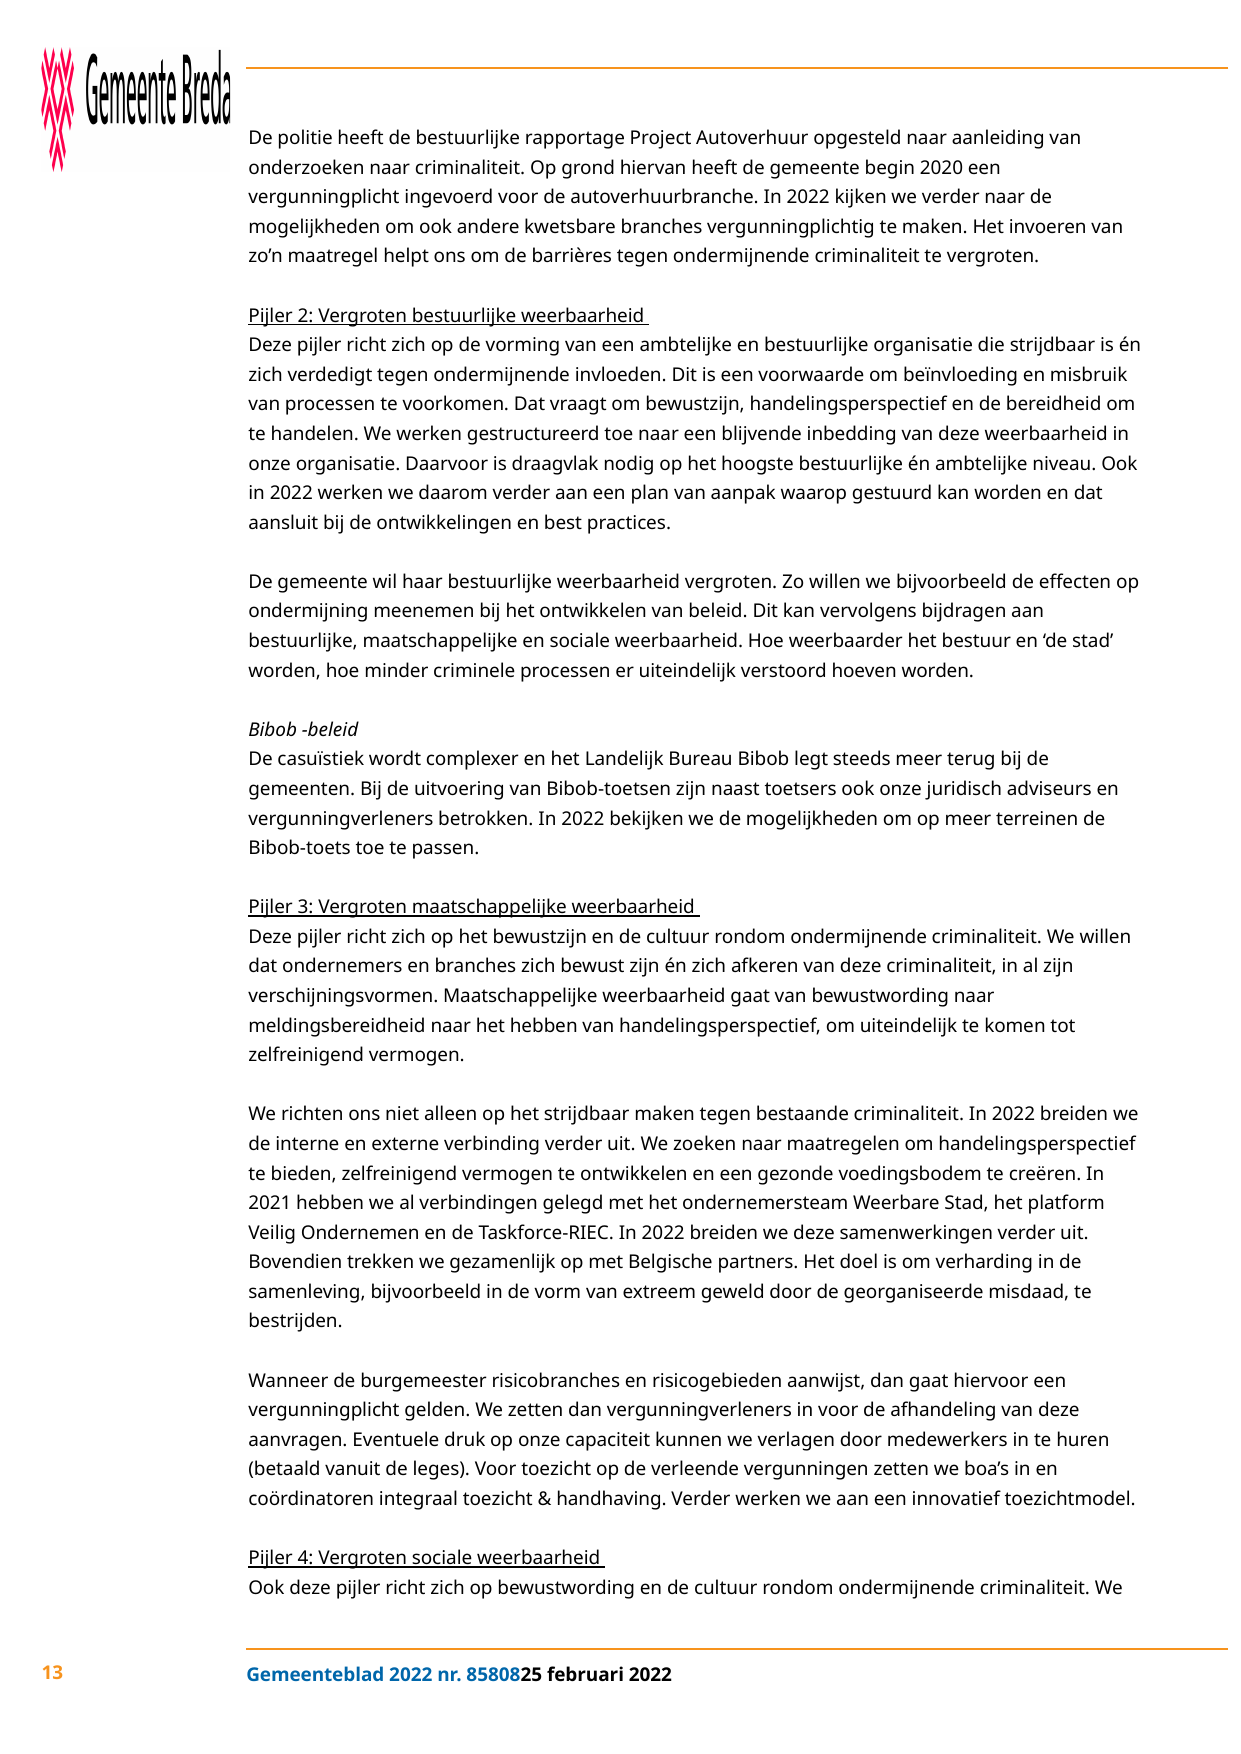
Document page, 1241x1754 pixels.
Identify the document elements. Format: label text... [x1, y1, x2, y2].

text We richten ons niet alleen op het strijdbaar maken tegen bestaande criminaliteit. In 2022 breiden we de interne en externe verbinding verder uit. We zoeken naar maatregelen om handelingsperspectief te bieden, zelfreinigend vermogen te ontwikkelen en een gezonde voedingsbodem te creëren. In 2021 hebben we al verbindingen gelegd met het ondernemersteam Weerbare Stad, het platform Veilig Ondernemen en de Taskforce-RIEC. In 2022 breiden we deze samenwerkingen verder uit. Bovendien trekken we gezamenlijk op met Belgische partners. Het doel is om verharding in de samenleving, bijvoorbeeld in de vorm van extreem geweld door de georganiseerde misdaad, te bestrijden. [248, 1101, 1152, 1333]
picture [41, 47, 231, 172]
text Wanneer de burgemeester risicobranches en risicogebieden aanwijst, dan gaat hiervoor een vergunningplicht gelden. We zetten dan vergunningverleners in voor de afhandeling van deze aanvragen. Eventuele druk op onze capaciteit kunnen we verlagen door medewerkers in te huren (betaald vanuit de leges). Voor toezicht op de verleende vergunningen zetten we boa’s in en coördinatoren integraal toezicht & handhaving. Verder werken we aan een innovatief toezichtmodel. [248, 1367, 1152, 1511]
text Pijler 3: Vergroten maatschappelijke weerbaarheid [248, 893, 1152, 919]
text Bibob -beleid [248, 716, 1152, 742]
text Pijler 2: Vergroten bestuurlijke weerbaarheid [248, 302, 1152, 328]
text Deze pijler richt zich op de vorming van een ambtelijke en bestuurlijke organisatie die strijdbaar is én zich verdedigt tegen ondermijnende invloeden. Dit is een voorwaarde om beïnvloeding en misbruik van processen te voorkomen. Dat vraagt om bewustzijn, handelingsperspectief en de bereidheid om te handelen. We werken gestructureerd toe naar een blijvende inbedding van deze weerbaarheid in onze organisatie. Daarvoor is draagvlak nodig op het hoogste bestuurlijke én ambtelijke niveau. Ook in 2022 werken we daarom verder aan een plan van aanpak waarop gestuurd kan worden en dat aansluit bij de ontwikkelingen en best practices. [248, 331, 1152, 535]
text De casuïstiek wordt complexer en het Landelijk Bureau Bibob legt steeds meer terug bij de gemeenten. Bij de uitvoering van Bibob-toetsen zijn naast toetsers ook onze juridisch adviseurs en vergunningverleners betrokken. In 2022 bekijken we de mogelijkheden om op meer terreinen de Bibob-toets toe te passen. [248, 746, 1152, 860]
text De politie heeft de bestuurlijke rapportage Project Autoverhuur opgesteld naar aanleiding van onderzoeken naar criminaliteit. Op grond hiervan heeft de gemeente begin 2020 een vergunningplicht ingevoerd voor de autoverhuurbranche. In 2022 kijken we verder naar de mogelijkheden om ook andere kwetsbare branches vergunningplichtig te maken. Het invoeren van zo’n maatregel helpt ons om de barrières tegen ondermijnende criminaliteit te vergroten. [248, 124, 1152, 268]
text Pijler 4: Vergroten sociale weerbaarheid [248, 1544, 1152, 1570]
text Ook deze pijler richt zich op bewustwording en de cultuur rondom ondermijnende criminaliteit. We [248, 1574, 1152, 1600]
text Deze pijler richt zich op het bewustzijn en de cultuur rondom ondermijnende criminaliteit. We willen dat ondernemers en branches zich bewust zijn én zich afkeren van deze criminaliteit, in al zijn verschijningsvormen. Maatschappelijke weerbaarheid gaat van bewustwording naar meldingsbereidheid naar het hebben van handelingsperspectief, om uiteindelijk te komen tot zelfreinigend vermogen. [248, 923, 1152, 1067]
text De gemeente wil haar bestuurlijke weerbaarheid vergroten. Zo willen we bijvoorbeeld de effecten op ondermijning meenemen bij het ontwikkelen van beleid. Dit kan vervolgens bijdragen aan bestuurlijke, maatschappelijke en sociale weerbaarheid. Hoe weerbaarder het bestuur en ‘de stad’ worden, hoe minder criminele processen er uiteindelijk verstoord hoeven worden. [248, 568, 1152, 683]
